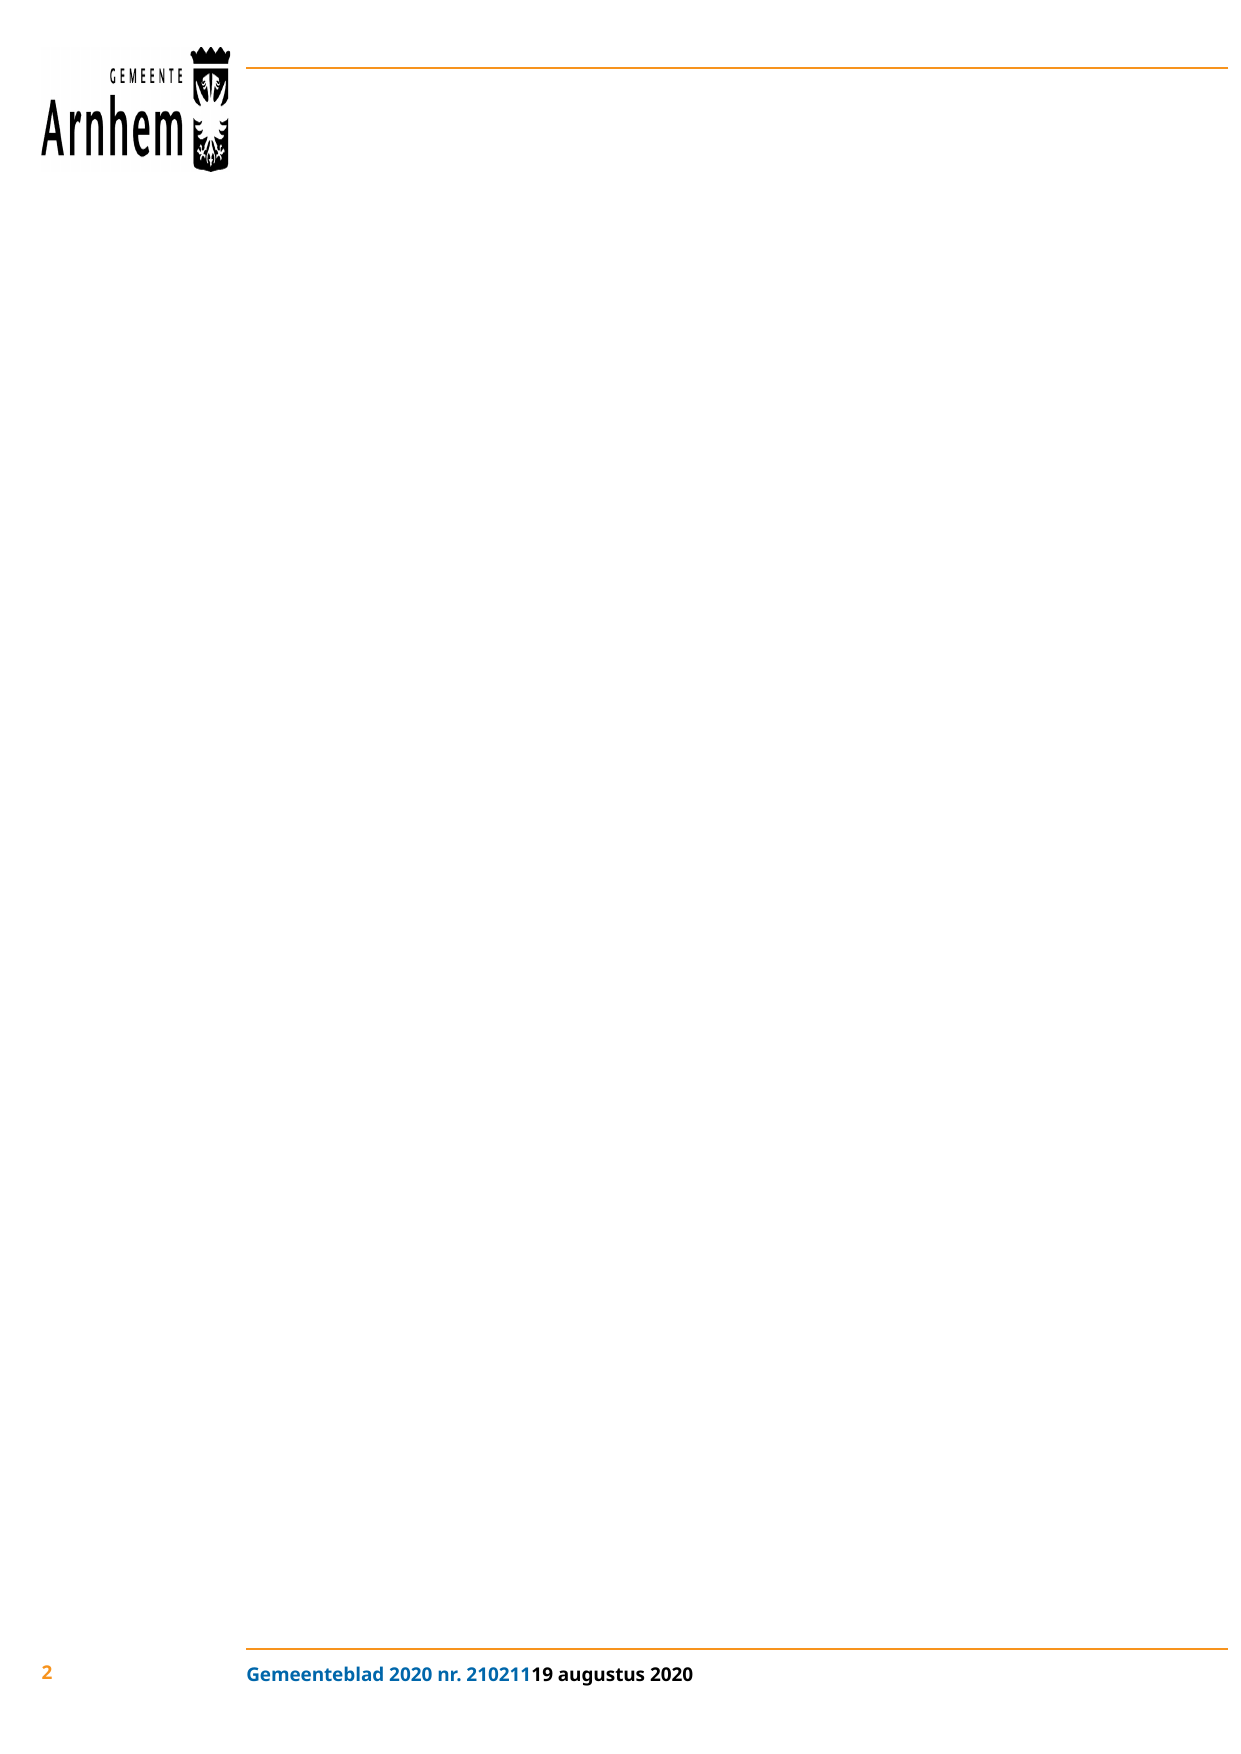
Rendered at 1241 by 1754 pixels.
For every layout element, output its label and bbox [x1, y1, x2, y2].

picture [41, 47, 231, 172]
